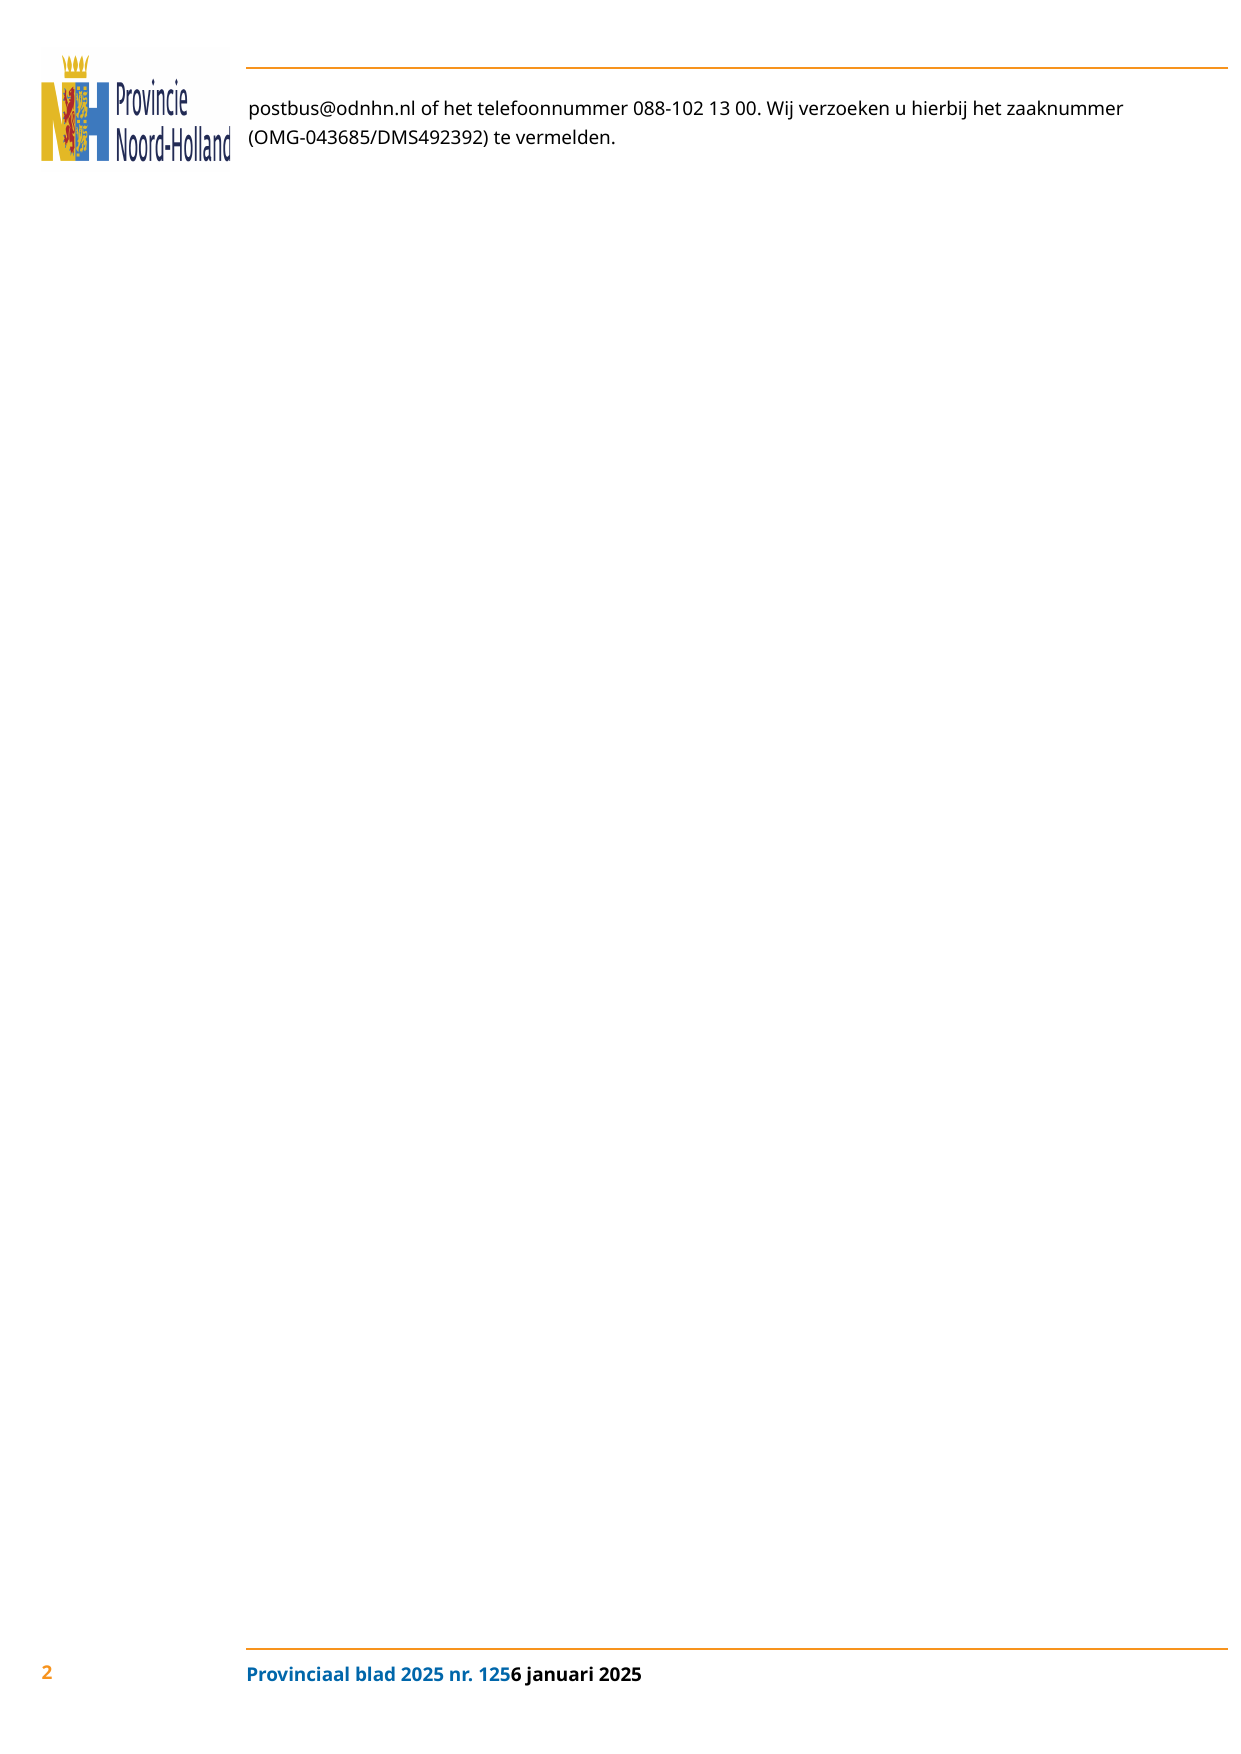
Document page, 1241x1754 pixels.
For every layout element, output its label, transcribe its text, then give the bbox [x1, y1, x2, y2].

text postbus@odnhn.nl of het telefoonnummer 088-102 13 00. Wij verzoeken u hierbij het zaaknummer (OMG-043685/DMS492392) te vermelden. [248, 95, 1152, 150]
picture [41, 47, 231, 172]
